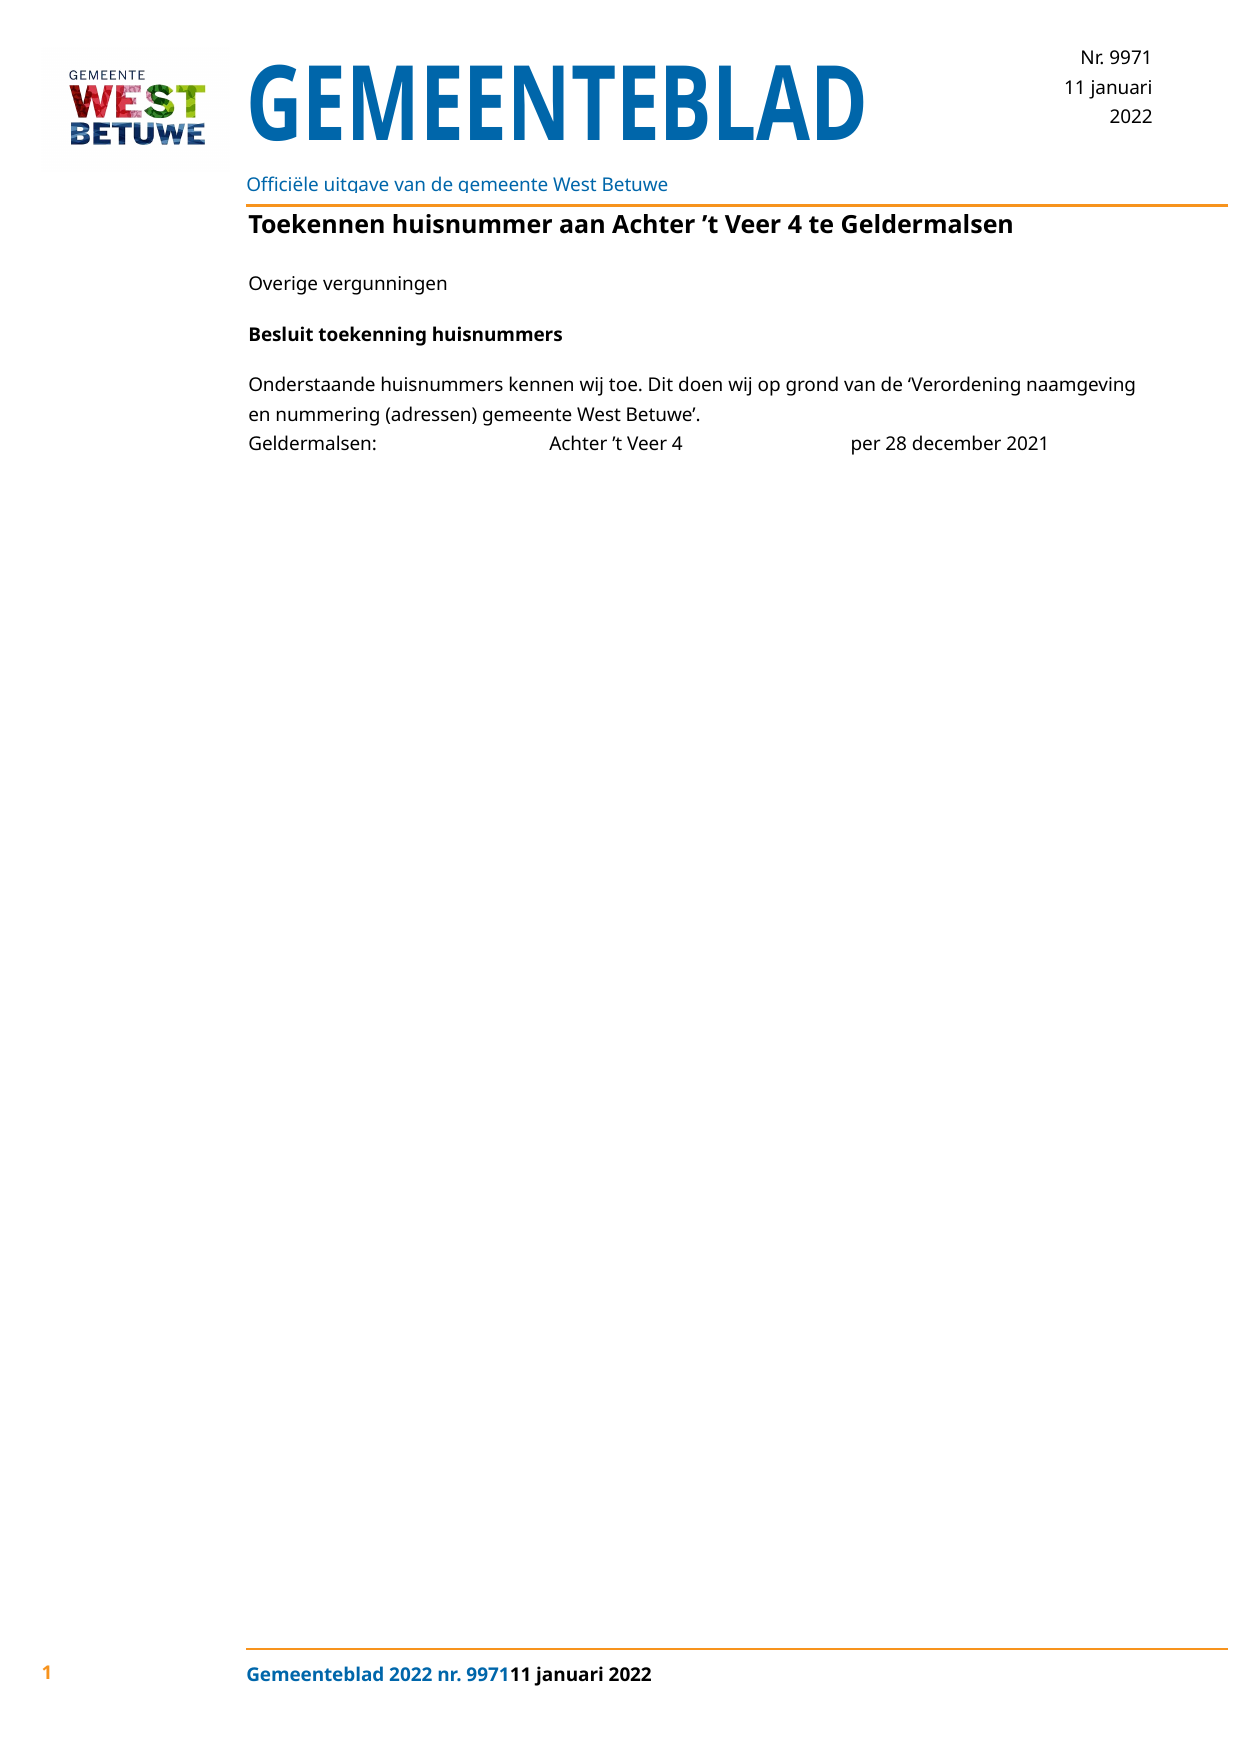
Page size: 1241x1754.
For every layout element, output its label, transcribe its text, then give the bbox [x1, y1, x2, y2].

text Onderstaande huisnummers kennen wij toe. Dit doen wij op grond van de ‘Verordening naamgeving en nummering (adressen) gemeente West Betuwe’. [248, 371, 1152, 426]
text Toekennen huisnummer aan Achter ’t Veer 4 te Geldermalsen [248, 207, 1152, 241]
table_header per 28 december 2021 [850, 430, 1152, 456]
table_header Achter ’t Veer 4 [549, 430, 850, 456]
text Besluit toekenning huisnummers [248, 321, 1152, 346]
table_header Geldermalsen: [248, 430, 549, 456]
picture [41, 47, 231, 172]
text Overige vergunningen [248, 270, 1152, 296]
